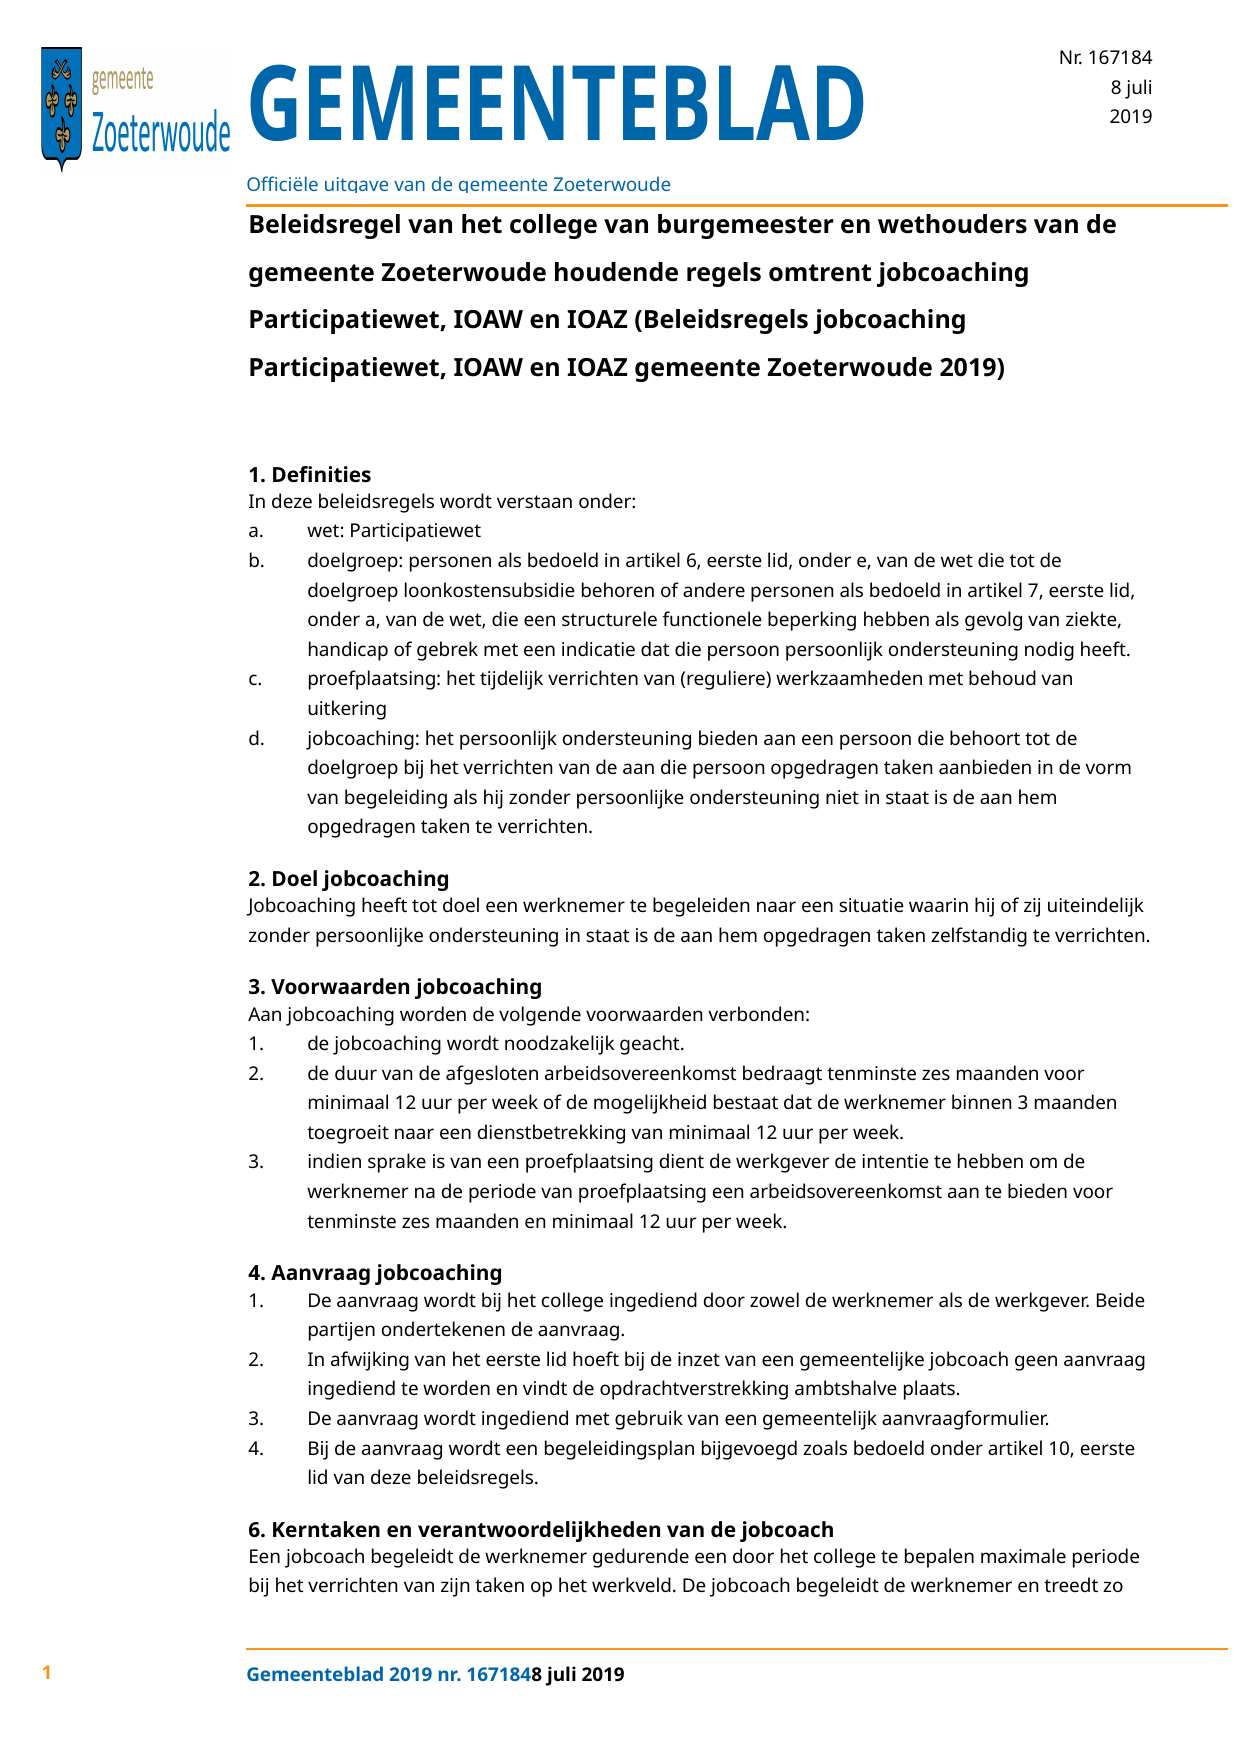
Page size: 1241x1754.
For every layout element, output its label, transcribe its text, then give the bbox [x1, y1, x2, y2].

list doelgroep: personen als bedoeld in artikel 6, eerste lid, onder e, van de wet die tot de doelgroep loonkostensubsidie behoren of andere personen als bedoeld in artikel 7, eerste lid, onder a, van de wet, die een structurele functionele beperking hebben als gevolg van ziekte, handicap of gebrek met een indicatie dat die persoon persoonlijk ondersteuning nodig heeft. [248, 547, 1152, 662]
text 1. Definities [248, 460, 1152, 488]
text 4. Aanvraag jobcoaching [248, 1258, 1152, 1287]
text Beleidsregel van het college van burgemeester en wethouders van de gemeente Zoeterwoude houdende regels omtrent jobcoaching Participatiewet, IOAW en IOAZ (Beleidsregels jobcoaching Participatiewet, IOAW en IOAZ gemeente Zoeterwoude 2019) [248, 207, 1152, 384]
list De aanvraag wordt bij het college ingediend door zowel de werknemer als de werkgever. Beide partijen ondertekenen de aanvraag. [248, 1287, 1152, 1342]
list indien sprake is van een proefplaatsing dient de werkgever de intentie te hebben om de werknemer na de periode van proefplaatsing een arbeidsovereenkomst aan te bieden voor tenminste zes maanden en minimaal 12 uur per week. [248, 1149, 1152, 1234]
list Bij de aanvraag wordt een begeleidingsplan bijgevoegd zoals bedoeld onder artikel 10, eerste lid van deze beleidsregels. [248, 1435, 1152, 1490]
list de jobcoaching wordt noodzakelijk geacht. [248, 1030, 1152, 1056]
picture [41, 47, 231, 172]
list de duur van de afgesloten arbeidsovereenkomst bedraagt tenminste zes maanden voor minimaal 12 uur per week of de mogelijkheid bestaat dat de werknemer binnen 3 maanden toegroeit naar een dienstbetrekking van minimaal 12 uur per week. [248, 1060, 1152, 1145]
list De aanvraag wordt ingediend met gebruik van een gemeentelijk aanvraagformulier. [248, 1405, 1152, 1431]
text 2. Doel jobcoaching [248, 864, 1152, 892]
text 6. Kerntaken en verantwoordelijkheden van de jobcoach [248, 1515, 1152, 1543]
text In deze beleidsregels wordt verstaan onder: [248, 488, 1152, 514]
list proefplaatsing: het tijdelijk verrichten van (reguliere) werkzaamheden met behoud van uitkering [248, 666, 1152, 721]
list jobcoaching: het persoonlijk ondersteuning bieden aan een persoon die behoort tot de doelgroep bij het verrichten van de aan die persoon opgedragen taken aanbieden in de vorm van begeleiding als hij zonder persoonlijke ondersteuning niet in staat is de aan hem opgedragen taken te verrichten. [248, 725, 1152, 839]
text Een jobcoach begeleidt de werknemer gedurende een door het college te bepalen maximale periode bij het verrichten van zijn taken op het werkveld. De jobcoach begeleidt de werknemer en treedt zo [248, 1543, 1152, 1598]
list wet: Participatiewet [248, 518, 1152, 543]
text Jobcoaching heeft tot doel een werknemer te begeleiden naar een situatie waarin hij of zij uiteindelijk zonder persoonlijke ondersteuning in staat is de aan hem opgedragen taken zelfstandig te verrichten. [248, 892, 1152, 948]
text Aan jobcoaching worden de volgende voorwaarden verbonden: [248, 1001, 1152, 1027]
list In afwijking van het eerste lid hoeft bij de inzet van een gemeentelijke jobcoach geen aanvraag ingediend te worden en vindt de opdrachtverstrekking ambtshalve plaats. [248, 1346, 1152, 1401]
text 3. Voorwaarden jobcoaching [248, 972, 1152, 1001]
